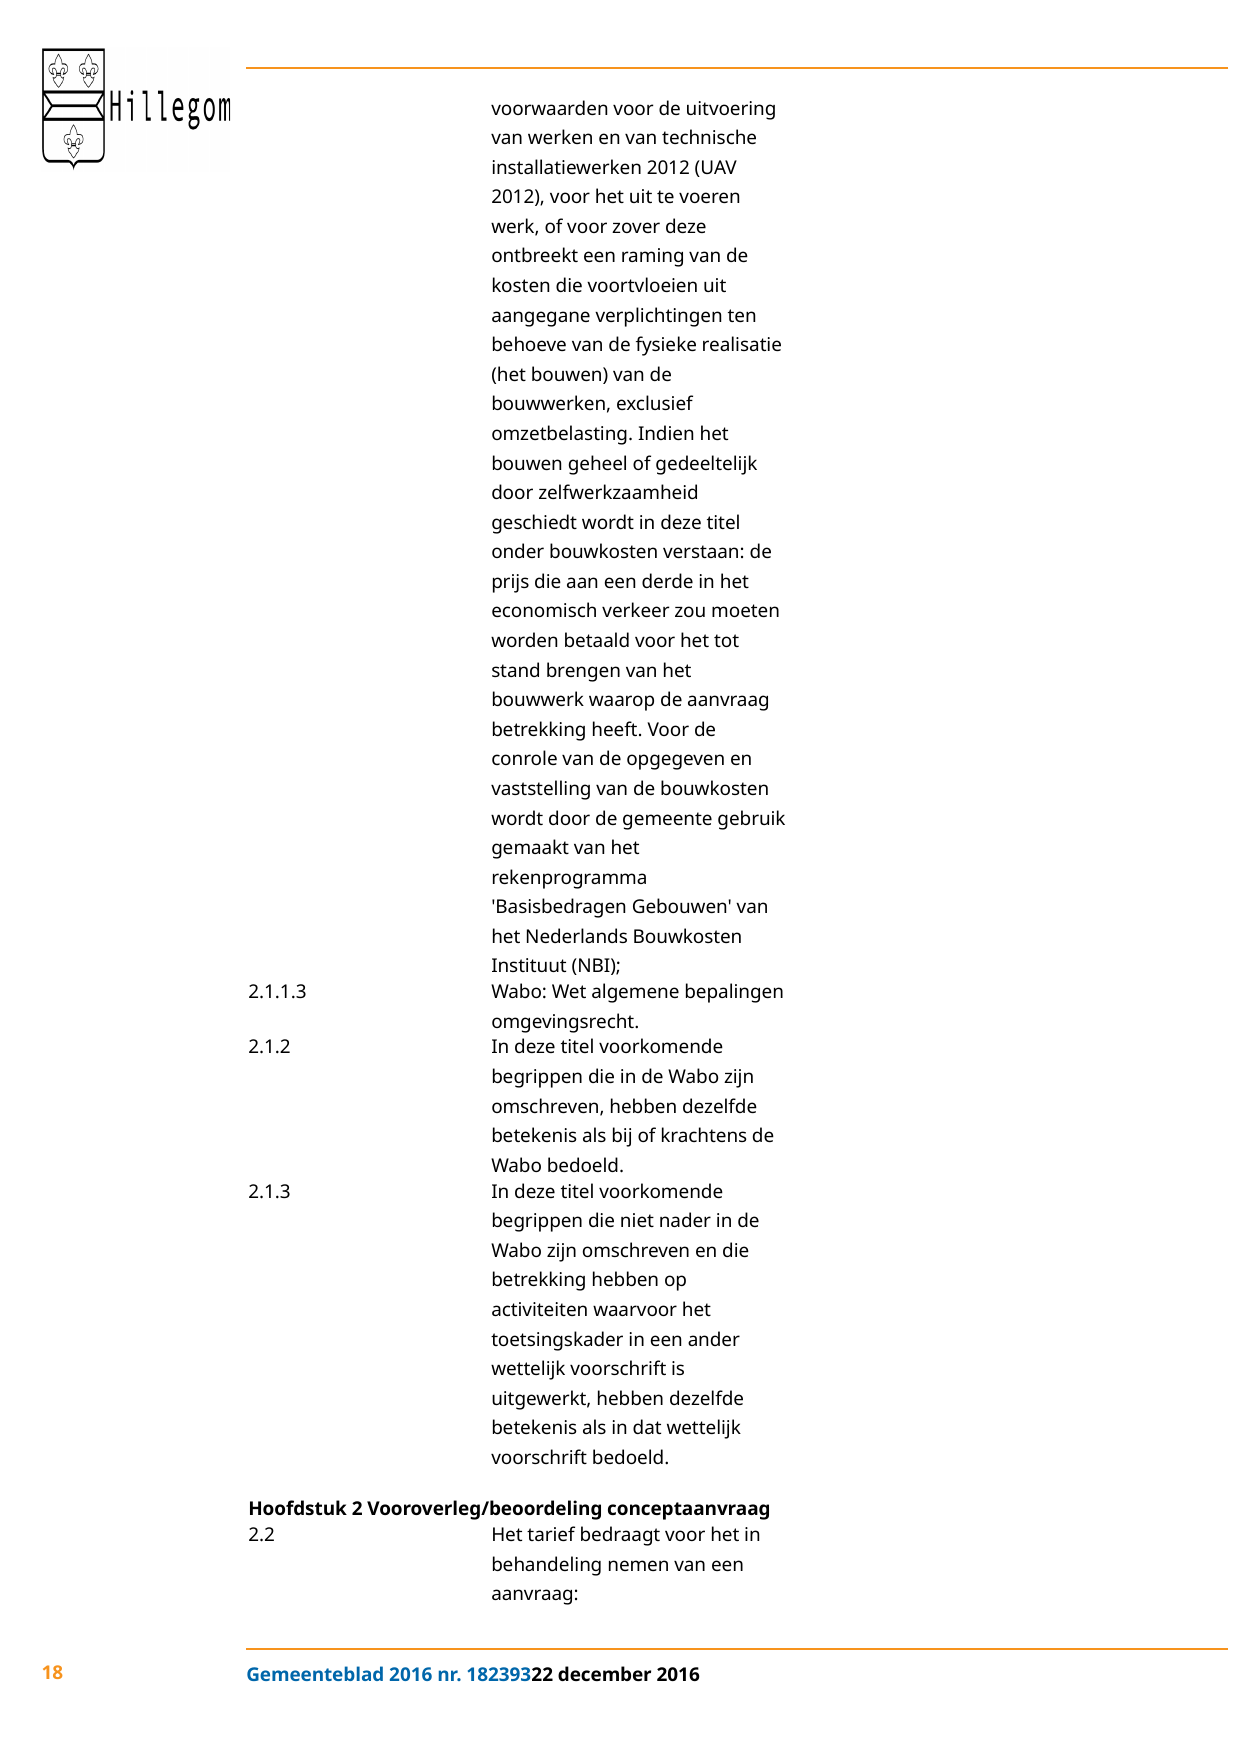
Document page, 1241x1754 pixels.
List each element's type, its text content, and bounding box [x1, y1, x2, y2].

table_cell [909, 1178, 1030, 1470]
table_cell [1030, 1496, 1152, 1521]
table_cell 2.1.3 [248, 1178, 491, 1470]
table_cell Hoofdstuk 2 Vooroverleg/beoordeling conceptaanvraag [248, 1496, 787, 1521]
table_cell Het tarief bedraagt voor het in behandeling nemen van een aanvraag: [491, 1521, 787, 1606]
table_cell 2.1.1.3 [248, 979, 491, 1034]
table_cell [787, 1034, 908, 1178]
table_cell [1030, 1470, 1152, 1496]
table_cell [1030, 1521, 1152, 1606]
table_cell [909, 95, 1030, 978]
table_cell Wabo: Wet algemene bepalingen omgevingsrecht. [491, 979, 787, 1034]
table_cell [909, 1470, 1030, 1496]
table_cell [1030, 1034, 1152, 1178]
table_cell In deze titel voorkomende begrippen die in de Wabo zijn omschreven, hebben dezelfde betekenis als bij of krachtens de Wabo bedoeld. [491, 1034, 787, 1178]
table_cell [909, 1521, 1030, 1606]
table_cell [1030, 95, 1152, 978]
table_cell [1030, 979, 1152, 1034]
table_cell [909, 979, 1030, 1034]
table_cell [787, 1470, 908, 1496]
table_cell voorwaarden voor de uitvoering van werken en van technische installatiewerken 2012 (UAV 2012), voor het uit te voeren werk, of voor zover deze ontbreekt een raming van de kosten die voortvloeien uit aangegane verplichtingen ten behoeve van de fysieke realisatie (het bouwen) van de bouwwerken, exclusief omzetbelasting. Indien het bouwen geheel of gedeeltelijk door zelfwerkzaamheid geschiedt wordt in deze titel onder bouwkosten verstaan: de prijs die aan een derde in het economisch verkeer zou moeten worden betaald voor het tot stand brengen van het bouwwerk waarop de aanvraag betrekking heeft. Voor de conrole van de opgegeven en vaststelling van de bouwkosten wordt door de gemeente gebruik gemaakt van het rekenprogramma 'Basisbedragen Gebouwen' van het Nederlands Bouwkosten Instituut (NBI); [491, 95, 787, 978]
table_cell [491, 1470, 787, 1496]
table_cell [787, 95, 908, 978]
picture [41, 47, 231, 172]
table_cell [909, 1034, 1030, 1178]
table_cell [787, 1178, 908, 1470]
table_cell 2.2 [248, 1521, 491, 1606]
table_cell [248, 95, 491, 978]
table_cell [787, 979, 908, 1034]
table_cell 2.1.2 [248, 1034, 491, 1178]
table_cell [909, 1496, 1030, 1521]
table_cell In deze titel voorkomende begrippen die niet nader in de Wabo zijn omschreven en die betrekking hebben op activiteiten waarvoor het toetsingskader in een ander wettelijk voorschrift is uitgewerkt, hebben dezelfde betekenis als in dat wettelijk voorschrift bedoeld. [491, 1178, 787, 1470]
table_cell [248, 1470, 491, 1496]
table_cell [787, 1496, 908, 1521]
table_cell [1030, 1178, 1152, 1470]
table_cell [787, 1521, 908, 1606]
